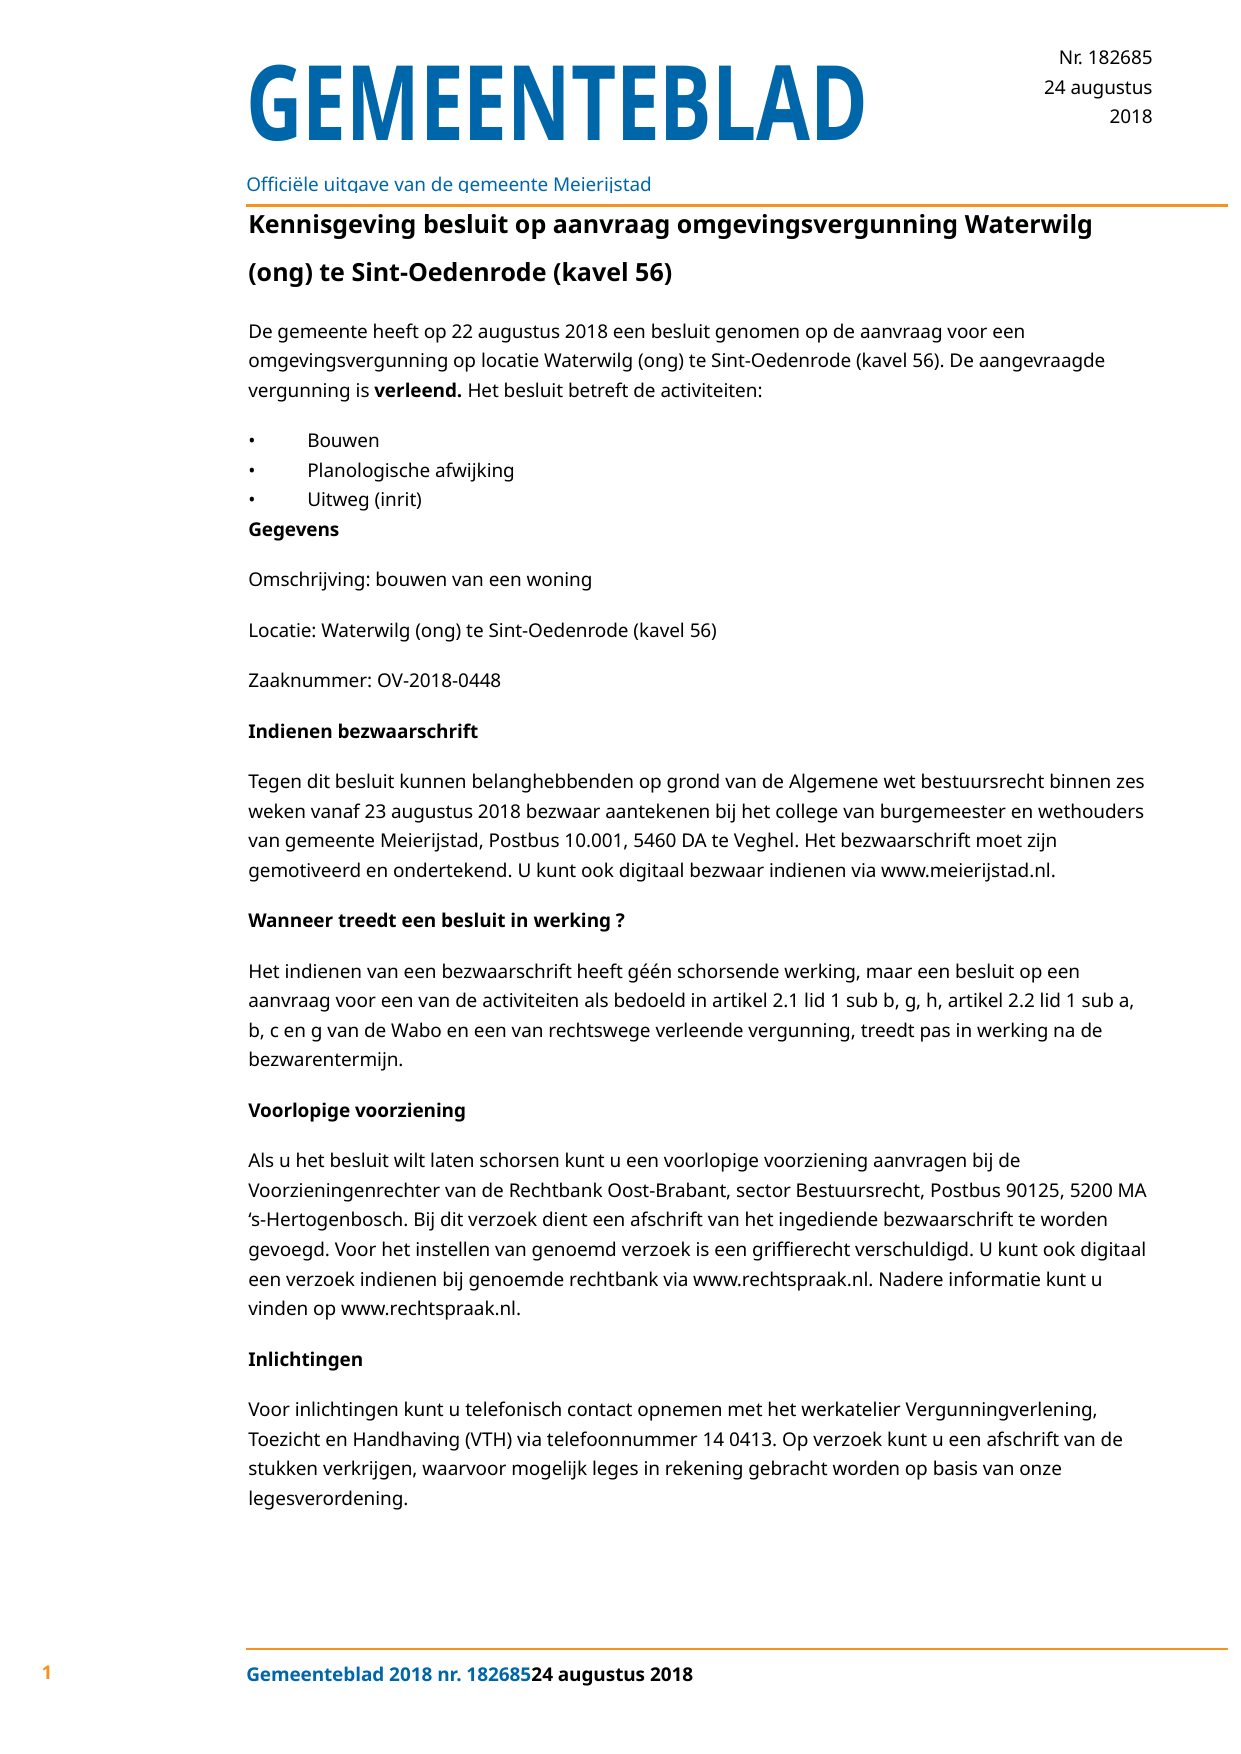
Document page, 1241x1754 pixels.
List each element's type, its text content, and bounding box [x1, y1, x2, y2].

text Kennisgeving besluit op aanvraag omgevingsvergunning Waterwilg (ong) te Sint-Oedenrode (kavel 56) [248, 207, 1152, 288]
text Het indienen van een bezwaarschrift heeft géén schorsende werking, maar een besluit op een aanvraag voor een van de activiteiten als bedoeld in artikel 2.1 lid 1 sub b, g, h, artikel 2.2 lid 1 sub a, b, c en g van de Wabo en een van rechtswege verleende vergunning, treedt pas in werking na de bezwarentermijn. [248, 958, 1152, 1072]
text Tegen dit besluit kunnen belanghebbenden op grond van de Algemene wet bestuursrecht binnen zes weken vanaf 23 augustus 2018 bezwaar aantekenen bij het college van burgemeester en wethouders van gemeente Meierijstad, Postbus 10.001, 5460 DA te Veghel. Het bezwaarschrift moet zijn gemotiveerd en ondertekend. U kunt ook digitaal bezwaar indienen via www.meierijstad.nl. [248, 768, 1152, 883]
text Inlichtingen [248, 1346, 1152, 1372]
text Omschrijving: bouwen van een woning [248, 567, 1152, 592]
text De gemeente heeft op 22 augustus 2018 een besluit genomen op de aanvraag voor een omgevingsvergunning op locatie Waterwilg (ong) te Sint-Oedenrode (kavel 56). De aangevraagde vergunning is verleend. Het besluit betreft de activiteiten: [248, 318, 1152, 403]
text Wanneer treedt een besluit in werking ? [248, 907, 1152, 933]
picture [41, 47, 231, 172]
text Zaaknummer: OV-2018-0448 [248, 667, 1152, 693]
text Als u het besluit wilt laten schorsen kunt u een voorlopige voorziening aanvragen bij de Voorzieningenrechter van de Rechtbank Oost-Brabant, sector Bestuursrecht, Postbus 90125, 5200 MA ‘s-Hertogenbosch. Bij dit verzoek dient een afschrift van het ingediende bezwaarschrift te worden gevoegd. Voor het instellen van genoemd verzoek is een griffierecht verschuldigd. U kunt ook digitaal een verzoek indienen bij genoemde rechtbank via www.rechtspraak.nl. Nadere informatie kunt u vinden op www.rechtspraak.nl. [248, 1147, 1152, 1321]
text Indienen bezwaarschrift [248, 718, 1152, 744]
list Uitweg (inrit) [248, 487, 1152, 512]
list Planologische afwijking [248, 457, 1152, 483]
text Voor inlichtingen kunt u telefonisch contact opnemen met het werkatelier Vergunningverlening, Toezicht en Handhaving (VTH) via telefoonnummer 14 0413. Op verzoek kunt u een afschrift van de stukken verkrijgen, waarvoor mogelijk leges in rekening gebracht worden op basis van onze legesverordening. [248, 1396, 1152, 1511]
text Locatie: Waterwilg (ong) te Sint-Oedenrode (kavel 56) [248, 617, 1152, 643]
list Bouwen [248, 427, 1152, 453]
text Gegevens [248, 516, 1152, 542]
text Voorlopige voorziening [248, 1097, 1152, 1123]
